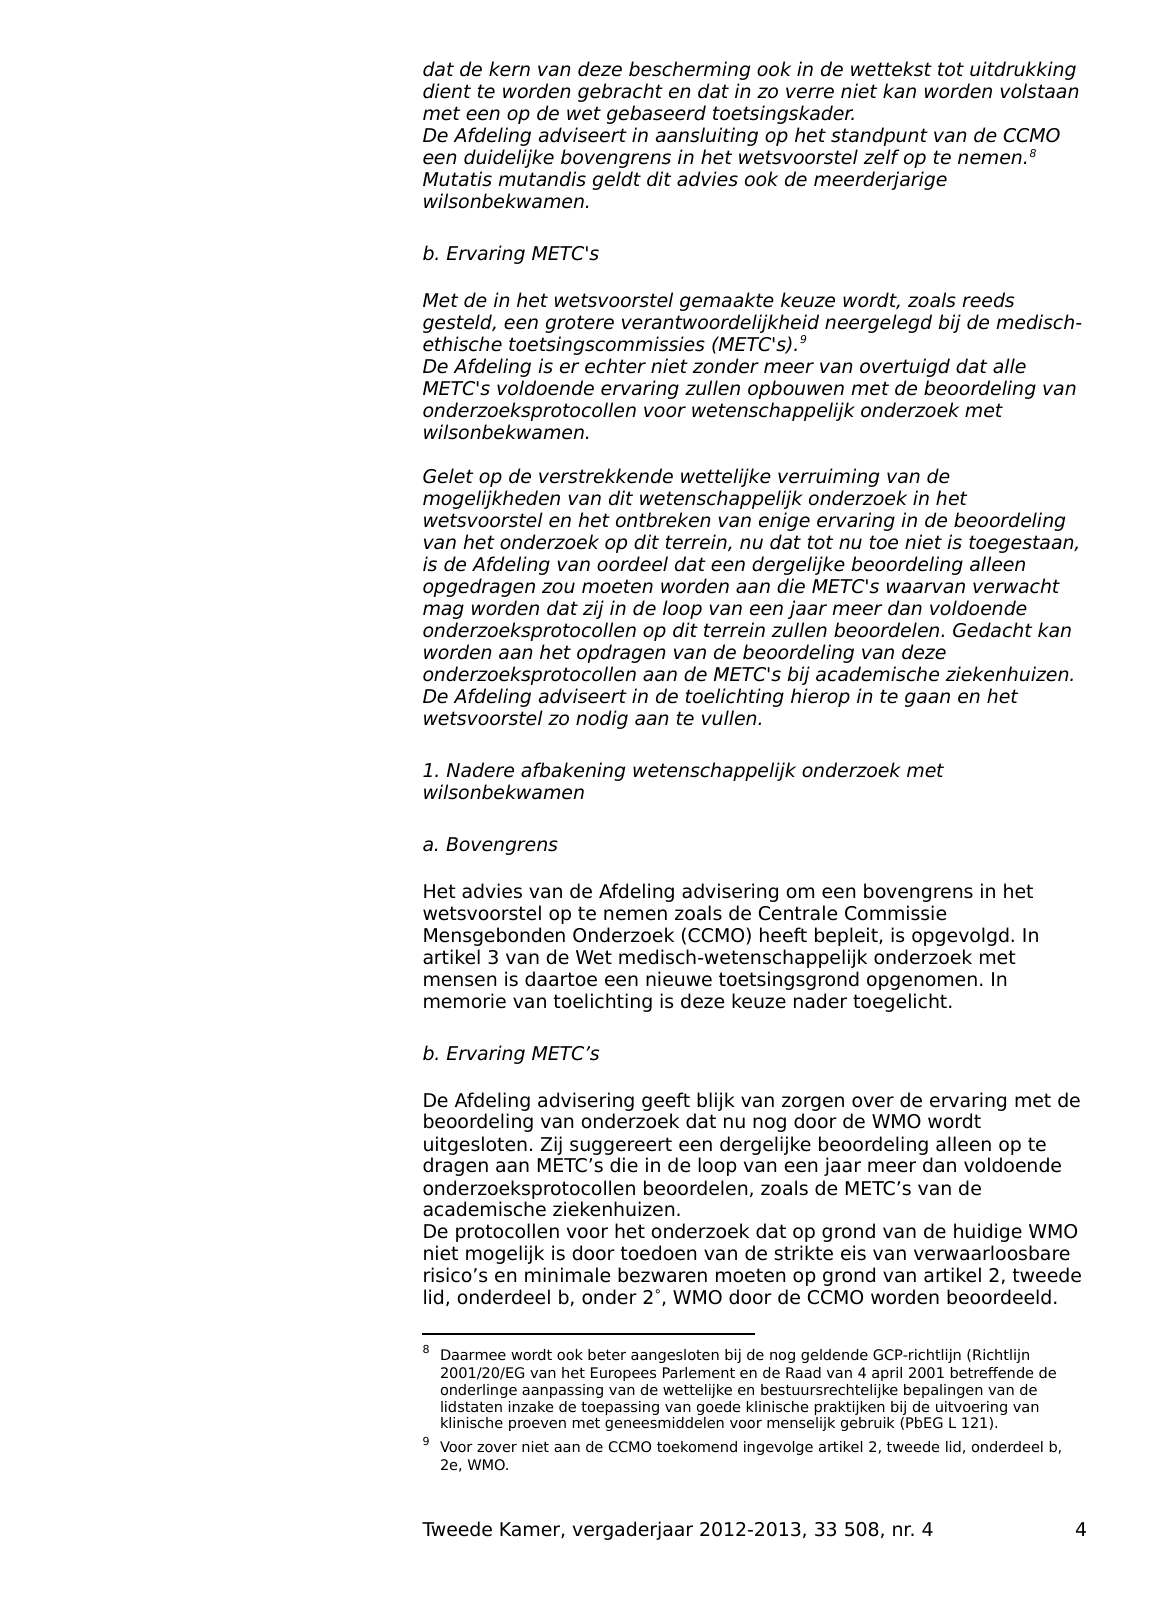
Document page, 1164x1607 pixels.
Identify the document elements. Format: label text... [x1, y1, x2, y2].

text Het advies van de Afdeling advisering om een bovengrens in het wetsvoorstel op te nemen zoals de Centrale Commissie Mensgebonden Onderzoek (CCMO) heeft bepleit, is opgevolgd. In artikel 3 van de Wet medisch-wetenschappelijk onderzoek met mensen is daartoe een nieuwe toetsingsgrond opgenomen. In memorie van toelichting is deze keuze nader toegelicht. [422, 881, 1087, 1012]
subtitle 1. Nadere afbakening wetenschappelijk onderzoek met wilsonbekwamen [422, 760, 1087, 804]
text De Afdeling adviseert in de toelichting hierop in te gaan en het wetsvoorstel zo nodig aan te vullen. [422, 686, 1087, 730]
text Voor zover niet aan de CCMO toekomend ingevolge artikel 2, tweede lid, onderdeel b, 2e, WMO. [422, 1435, 1087, 1474]
text De Afdeling advisering geeft blijk van zorgen over de ervaring met de beoordeling van onderzoek dat nu nog door de WMO wordt uitgesloten. Zij suggereert een dergelijke beoordeling alleen op te dragen aan METC’s die in de loop van een jaar meer dan voldoende onderzoeksprotocollen beoordelen, zoals de METC’s van de academische ziekenhuizen. [422, 1089, 1087, 1221]
text Gelet op de verstrekkende wettelijke verruiming van de mogelijkheden van dit wetenschappelijk onderzoek in het wetsvoorstel en het ontbreken van enige ervaring in de beoordeling van het onderzoek op dit terrein, nu dat tot nu toe niet is toegestaan, is de Afdeling van oordeel dat een dergelijke beoordeling alleen opgedragen zou moeten worden aan die METC's waarvan verwacht mag worden dat zij in de loop van een jaar meer dan voldoende onderzoeksprotocollen op dit terrein zullen beoordelen. Gedacht kan worden aan het opdragen van de beoordeling van deze onderzoeksprotocollen aan de METC's bij academische ziekenhuizen. [422, 466, 1087, 686]
text De protocollen voor het onderzoek dat op grond van de huidige WMO niet mogelijk is door toedoen van de strikte eis van verwaarloosbare risico’s en minimale bezwaren moeten op grond van artikel 2, tweede lid, onderdeel b, onder 2°, WMO door de CCMO worden beoordeeld. [422, 1221, 1087, 1309]
subtitle a. Bovengrens [422, 834, 1087, 856]
text De Afdeling adviseert in aansluiting op het standpunt van de CCMO een duidelijke bovengrens in het wetsvoorstel zelf op te nemen. Mutatis mutandis geldt dit advies ook de meerderjarige wilsonbekwamen. [422, 125, 1087, 213]
text Daarmee wordt ook beter aangesloten bij de nog geldende GCP-richtlijn (Richtlijn 2001/20/EG van het Europees Parlement en de Raad van 4 april 2001 betreffende de onderlinge aanpassing van de wettelijke en bestuursrechtelijke bepalingen van de lidstaten inzake de toepassing van goede klinische praktijken bij de uitvoering van klinische proeven met geneesmiddelen voor menselijk gebruik (PbEG L 121). [422, 1343, 1087, 1432]
text De Afdeling is er echter niet zonder meer van overtuigd dat alle METC's voldoende ervaring zullen opbouwen met de beoordeling van onderzoeksprotocollen voor wetenschappelijk onderzoek met wilsonbekwamen. [422, 356, 1087, 444]
text dat de kern van deze bescherming ook in de wettekst tot uitdrukking dient te worden gebracht en dat in zo verre niet kan worden volstaan met een op de wet gebaseerd toetsingskader. [422, 59, 1087, 125]
subtitle b. Ervaring METC's [422, 243, 1087, 265]
text Met de in het wetsvoorstel gemaakte keuze wordt, zoals reeds gesteld, een grotere verantwoordelijkheid neergelegd bij de medisch-ethische toetsingscommissies (METC's). [422, 290, 1087, 356]
subtitle b. Ervaring METC’s [422, 1042, 1087, 1064]
